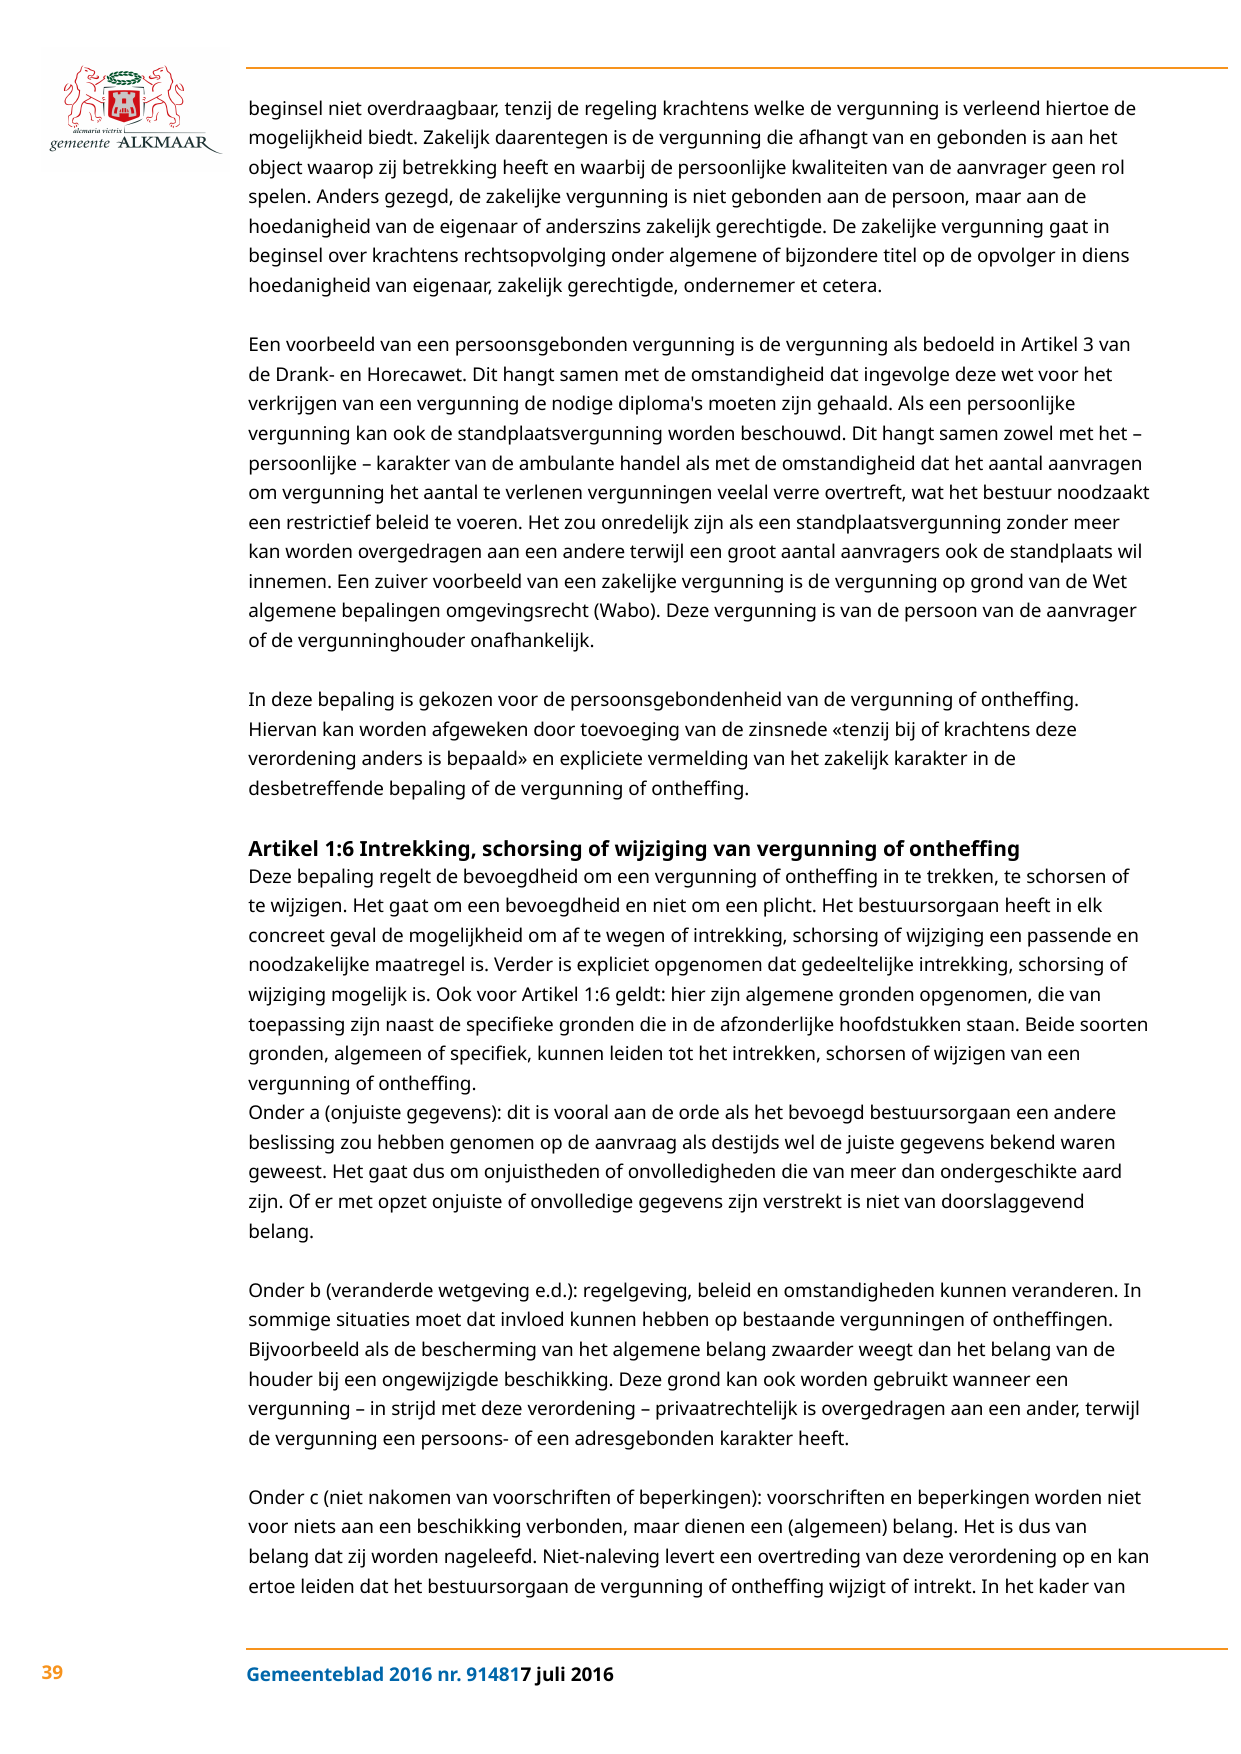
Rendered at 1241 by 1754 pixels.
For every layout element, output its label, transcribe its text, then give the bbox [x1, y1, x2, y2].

text Artikel 1:6 Intrekking, schorsing of wijziging van vergunning of ontheffing [248, 834, 1152, 863]
text Deze bepaling regelt de bevoegdheid om een vergunning of ontheffing in te trekken, te schorsen of te wijzigen. Het gaat om een bevoegdheid en niet om een plicht. Het bestuursorgaan heeft in elk concreet geval de mogelijkheid om af te wegen of intrekking, schorsing of wijziging een passende en noodzakelijke maatregel is. Verder is expliciet opgenomen dat gedeeltelijke intrekking, schorsing of wijziging mogelijk is. Ook voor Artikel 1:6 geldt: hier zijn algemene gronden opgenomen, die van toepassing zijn naast de specifieke gronden die in de afzonderlijke hoofdstukken staan. Beide soorten gronden, algemeen of specifiek, kunnen leiden tot het intrekken, schorsen of wijzigen van een vergunning of ontheffing. [248, 863, 1152, 1096]
text Onder c (niet nakomen van voorschriften of beperkingen): voorschriften en beperkingen worden niet voor niets aan een beschikking verbonden, maar dienen een (algemeen) belang. Het is dus van belang dat zij worden nageleefd. Niet-naleving levert een overtreding van deze verordening op en kan ertoe leiden dat het bestuursorgaan de vergunning of ontheffing wijzigt of intrekt. In het kader van [248, 1484, 1152, 1598]
text beginsel niet overdraagbaar, tenzij de regeling krachtens welke de vergunning is verleend hiertoe de mogelijkheid biedt. Zakelijk daarentegen is de vergunning die afhangt van en gebonden is aan het object waarop zij betrekking heeft en waarbij de persoonlijke kwaliteiten van de aanvrager geen rol spelen. Anders gezegd, de zakelijke vergunning is niet gebonden aan de persoon, maar aan de hoedanigheid van de eigenaar of anderszins zakelijk gerechtigde. De zakelijke vergunning gaat in beginsel over krachtens rechtsopvolging onder algemene of bijzondere titel op de opvolger in diens hoedanigheid van eigenaar, zakelijk gerechtigde, ondernemer et cetera. [248, 95, 1152, 298]
text Onder b (veranderde wetgeving e.d.): regelgeving, beleid en omstandigheden kunnen veranderen. In sommige situaties moet dat invloed kunnen hebben op bestaande vergunningen of ontheffingen. Bijvoorbeeld als de bescherming van het algemene belang zwaarder weegt dan het belang van de houder bij een ongewijzigde beschikking. Deze grond kan ook worden gebruikt wanneer een vergunning – in strijd met deze verordening – privaatrechtelijk is overgedragen aan een ander, terwijl de vergunning een persoons- of een adresgebonden karakter heeft. [248, 1277, 1152, 1451]
text Onder a (onjuiste gegevens): dit is vooral aan de orde als het bevoegd bestuursorgaan een andere beslissing zou hebben genomen op de aanvraag als destijds wel de juiste gegevens bekend waren geweest. Het gaat dus om onjuistheden of onvolledigheden die van meer dan ondergeschikte aard zijn. Of er met opzet onjuiste of onvolledige gegevens zijn verstrekt is niet van doorslaggevend belang. [248, 1099, 1152, 1243]
picture [41, 47, 231, 172]
text Een voorbeeld van een persoonsgebonden vergunning is de vergunning als bedoeld in Artikel 3 van de Drank- en Horecawet. Dit hangt samen met de omstandigheid dat ingevolge deze wet voor het verkrijgen van een vergunning de nodige diploma's moeten zijn gehaald. Als een persoonlijke vergunning kan ook de standplaatsvergunning worden beschouwd. Dit hangt samen zowel met het – persoonlijke – karakter van de ambulante handel als met de omstandigheid dat het aantal aanvragen om vergunning het aantal te verlenen vergunningen veelal verre overtreft, wat het bestuur noodzaakt een restrictief beleid te voeren. Het zou onredelijk zijn als een standplaatsvergunning zonder meer kan worden overgedragen aan een andere terwijl een groot aantal aanvragers ook de standplaats wil innemen. Een zuiver voorbeeld van een zakelijke vergunning is de vergunning op grond van de Wet algemene bepalingen omgevingsrecht (Wabo). Deze vergunning is van de persoon van de aanvrager of de vergunninghouder onafhankelijk. [248, 331, 1152, 653]
text In deze bepaling is gekozen voor de persoonsgebondenheid van de vergunning of ontheffing. Hiervan kan worden afgeweken door toevoeging van de zinsnede «tenzij bij of krachtens deze verordening anders is bepaald» en expliciete vermelding van het zakelijk karakter in de desbetreffende bepaling of de vergunning of ontheffing. [248, 686, 1152, 801]
